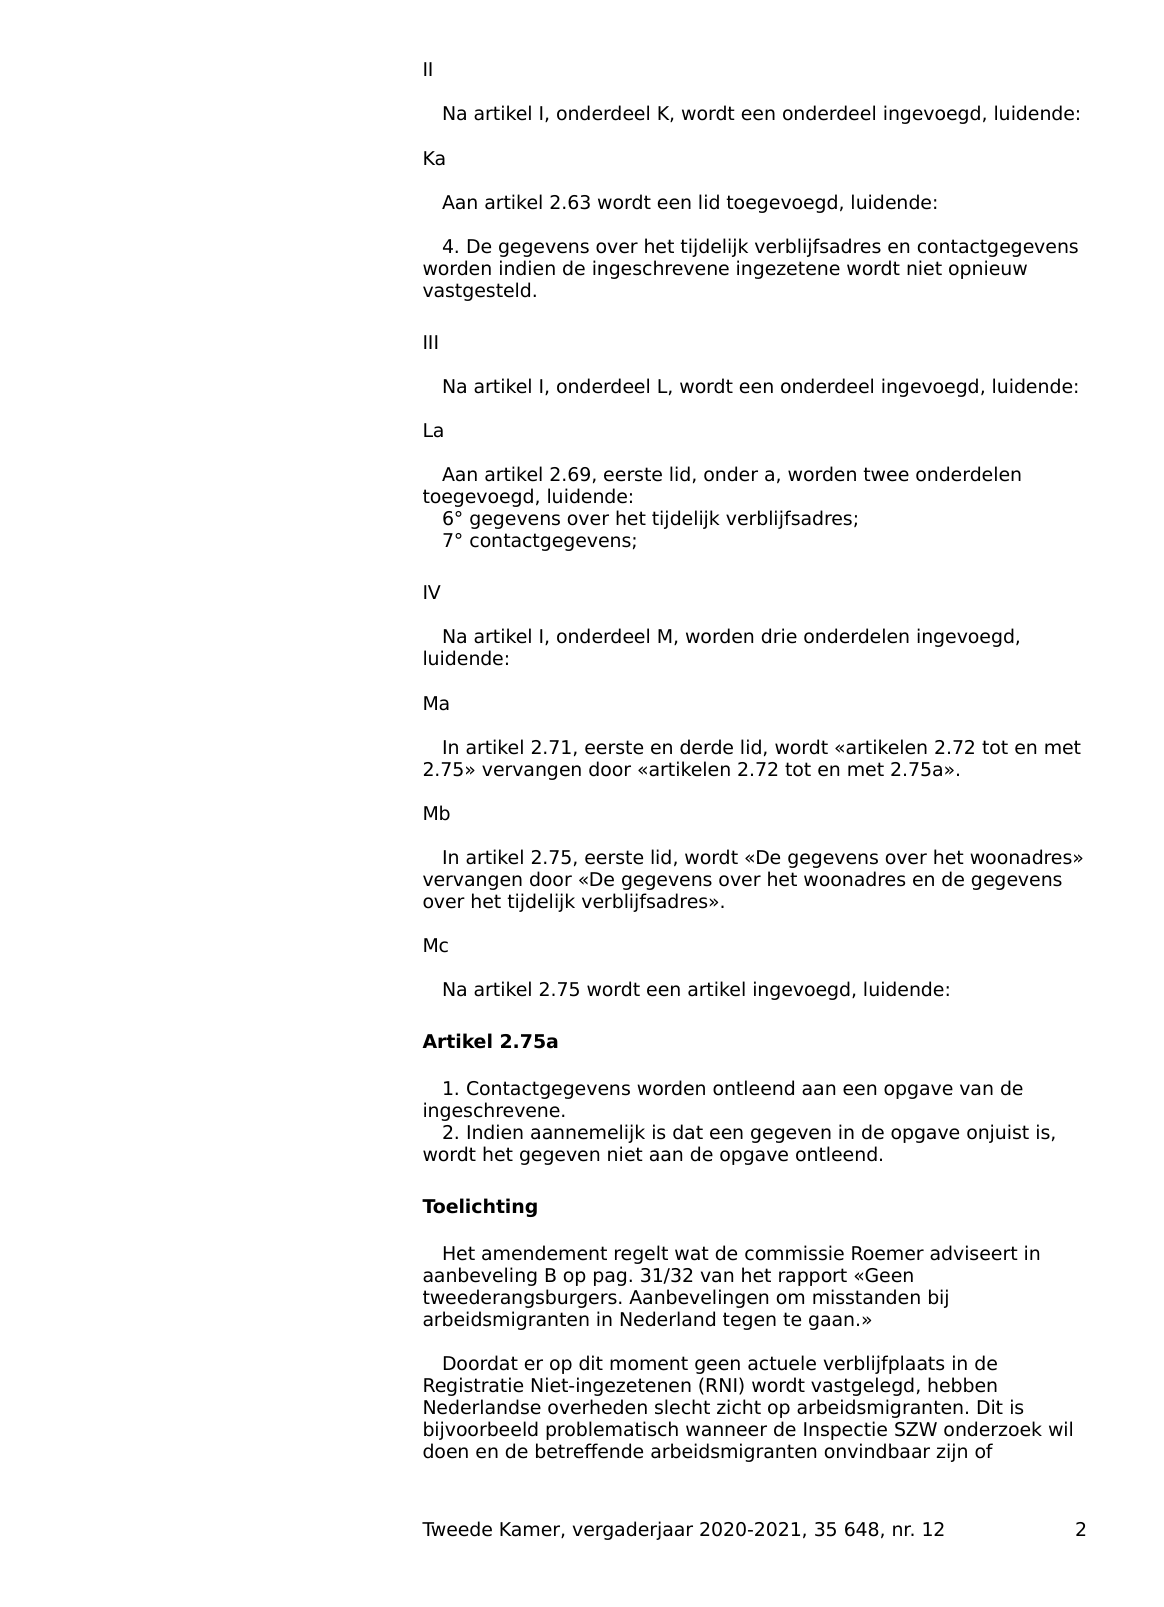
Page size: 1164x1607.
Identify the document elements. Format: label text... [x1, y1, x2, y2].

text Na artikel I, onderdeel M, worden drie onderdelen ingevoegd, luidende: [422, 626, 1087, 670]
text Het amendement regelt wat de commissie Roemer adviseert in aanbeveling B op pag. 31/32 van het rapport «Geen tweederangsburgers. Aanbevelingen om misstanden bij arbeidsmigranten in Nederland tegen te gaan.» [422, 1243, 1087, 1331]
text Mb [422, 803, 1087, 825]
text Aan artikel 2.63 wordt een lid toegevoegd, luidende: [422, 192, 1087, 213]
text Ka [422, 147, 1087, 169]
text Aan artikel 2.69, eerste lid, onder a, worden twee onderdelen toegevoegd, luidende: [422, 464, 1087, 508]
text In artikel 2.71, eerste en derde lid, wordt «artikelen 2.72 tot en met 2.75» vervangen door «artikelen 2.72 tot en met 2.75a». [422, 737, 1087, 781]
subtitle Artikel 2.75a [422, 1031, 1087, 1053]
text Doordat er op dit moment geen actuele verblijfplaats in de Registratie Niet-ingezetenen (RNI) wordt vastgelegd, hebben Nederlandse overheden slecht zicht op arbeidsmigranten. Dit is bijvoorbeeld problematisch wanneer de Inspectie SZW onderzoek wil doen en de betreffende arbeidsmigranten onvindbaar zijn of [422, 1353, 1087, 1463]
text In artikel 2.75, eerste lid, wordt «De gegevens over het woonadres» vervangen door «De gegevens over het woonadres en de gegevens over het tijdelijk verblijfsadres». [422, 847, 1087, 913]
text Na artikel I, onderdeel K, wordt een onderdeel ingevoegd, luidende: [422, 103, 1087, 125]
text 2. Indien aannemelijk is dat een gegeven in de opgave onjuist is, wordt het gegeven niet aan de opgave ontleend. [422, 1122, 1087, 1166]
text 7° contactgegevens; [422, 530, 1087, 552]
text 4. De gegevens over het tijdelijk verblijfsadres en contactgegevens worden indien de ingeschrevene ingezetene wordt niet opnieuw vastgesteld. [422, 236, 1087, 302]
text Na artikel 2.75 wordt een artikel ingevoegd, luidende: [422, 979, 1087, 1001]
text 6° gegevens over het tijdelijk verblijfsadres; [422, 508, 1087, 530]
text Na artikel I, onderdeel L, wordt een onderdeel ingevoegd, luidende: [422, 376, 1087, 398]
text Ma [422, 692, 1087, 714]
text Mc [422, 935, 1087, 957]
text 1. Contactgegevens worden ontleend aan een opgave van de ingeschrevene. [422, 1078, 1087, 1122]
subtitle Toelichting [422, 1196, 1087, 1218]
text La [422, 420, 1087, 442]
subtitle III [422, 332, 1087, 354]
subtitle II [422, 59, 1087, 81]
subtitle IV [422, 582, 1087, 604]
